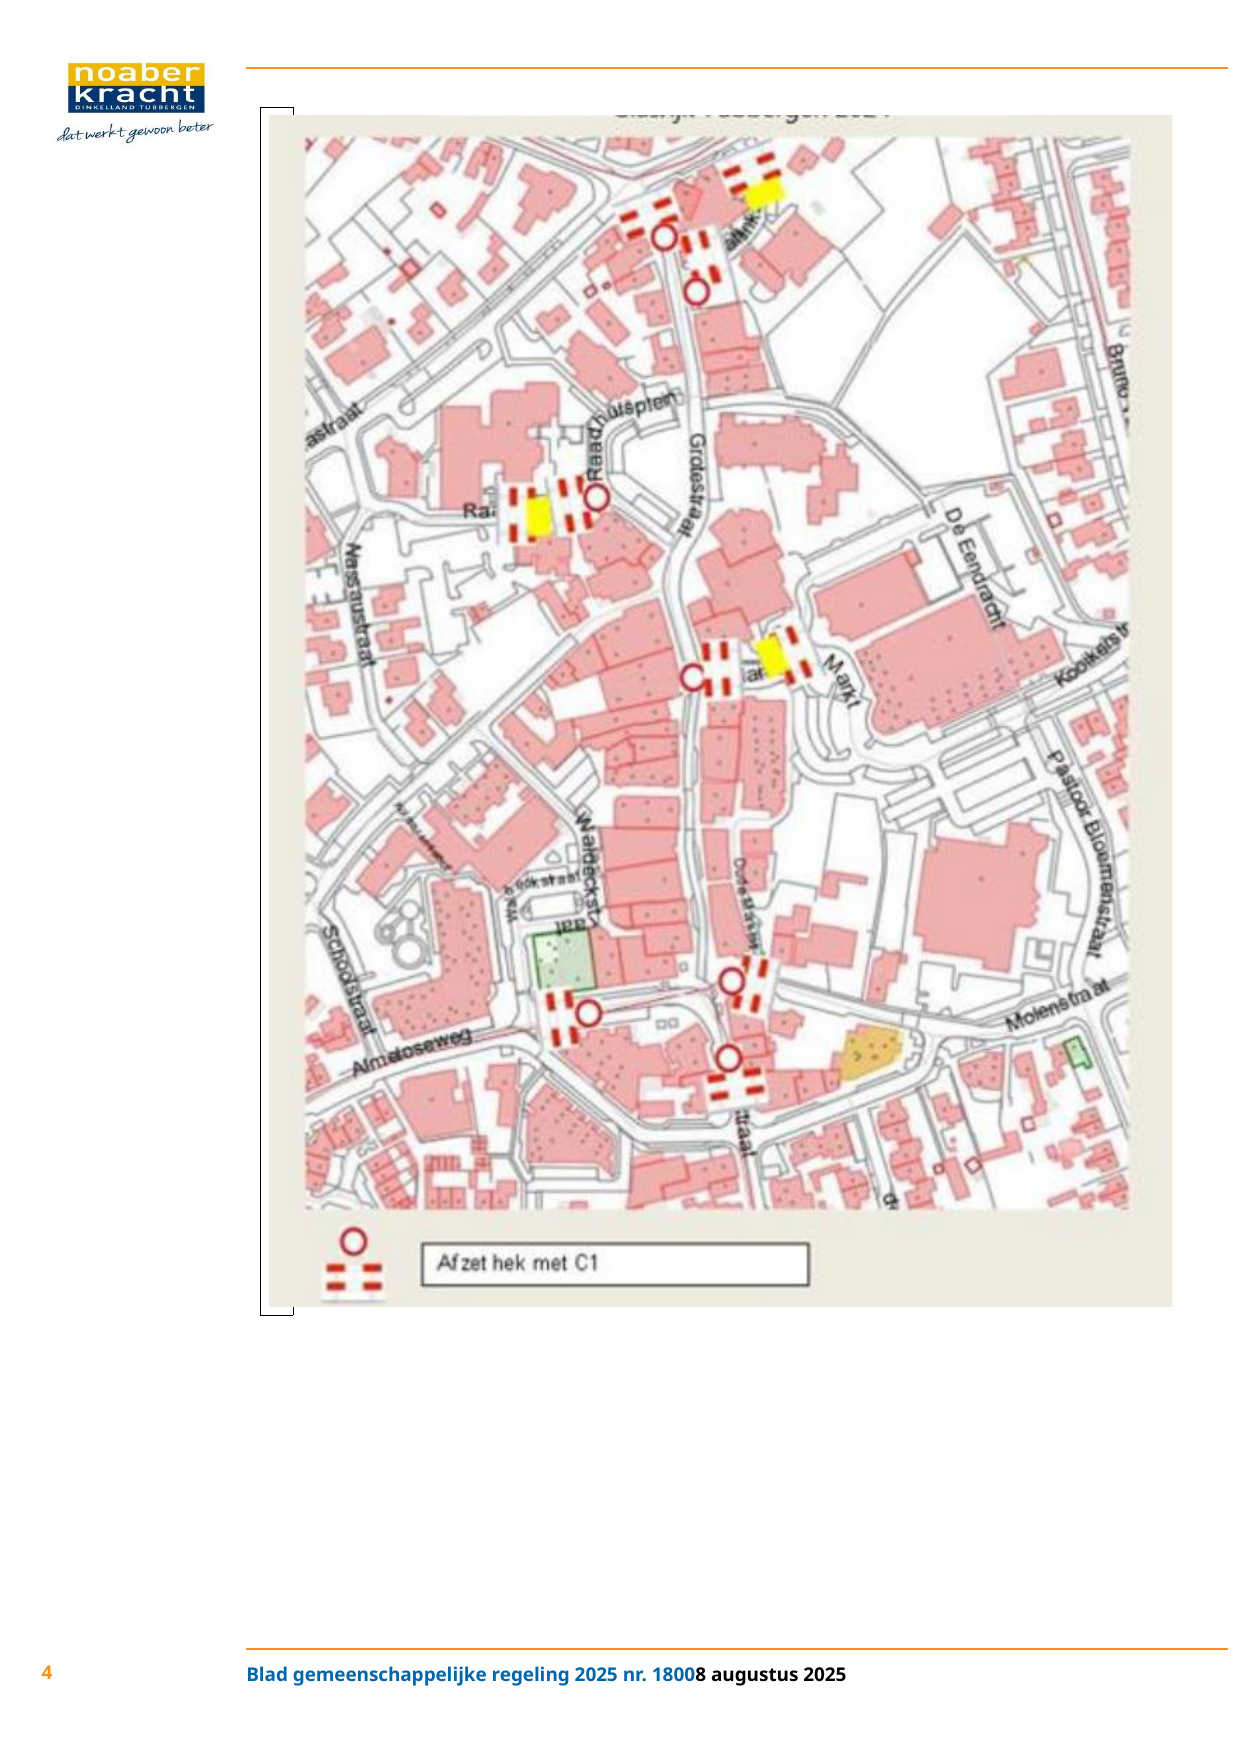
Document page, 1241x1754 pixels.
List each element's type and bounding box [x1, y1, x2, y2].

picture [268, 115, 1173, 1307]
picture [41, 47, 231, 172]
